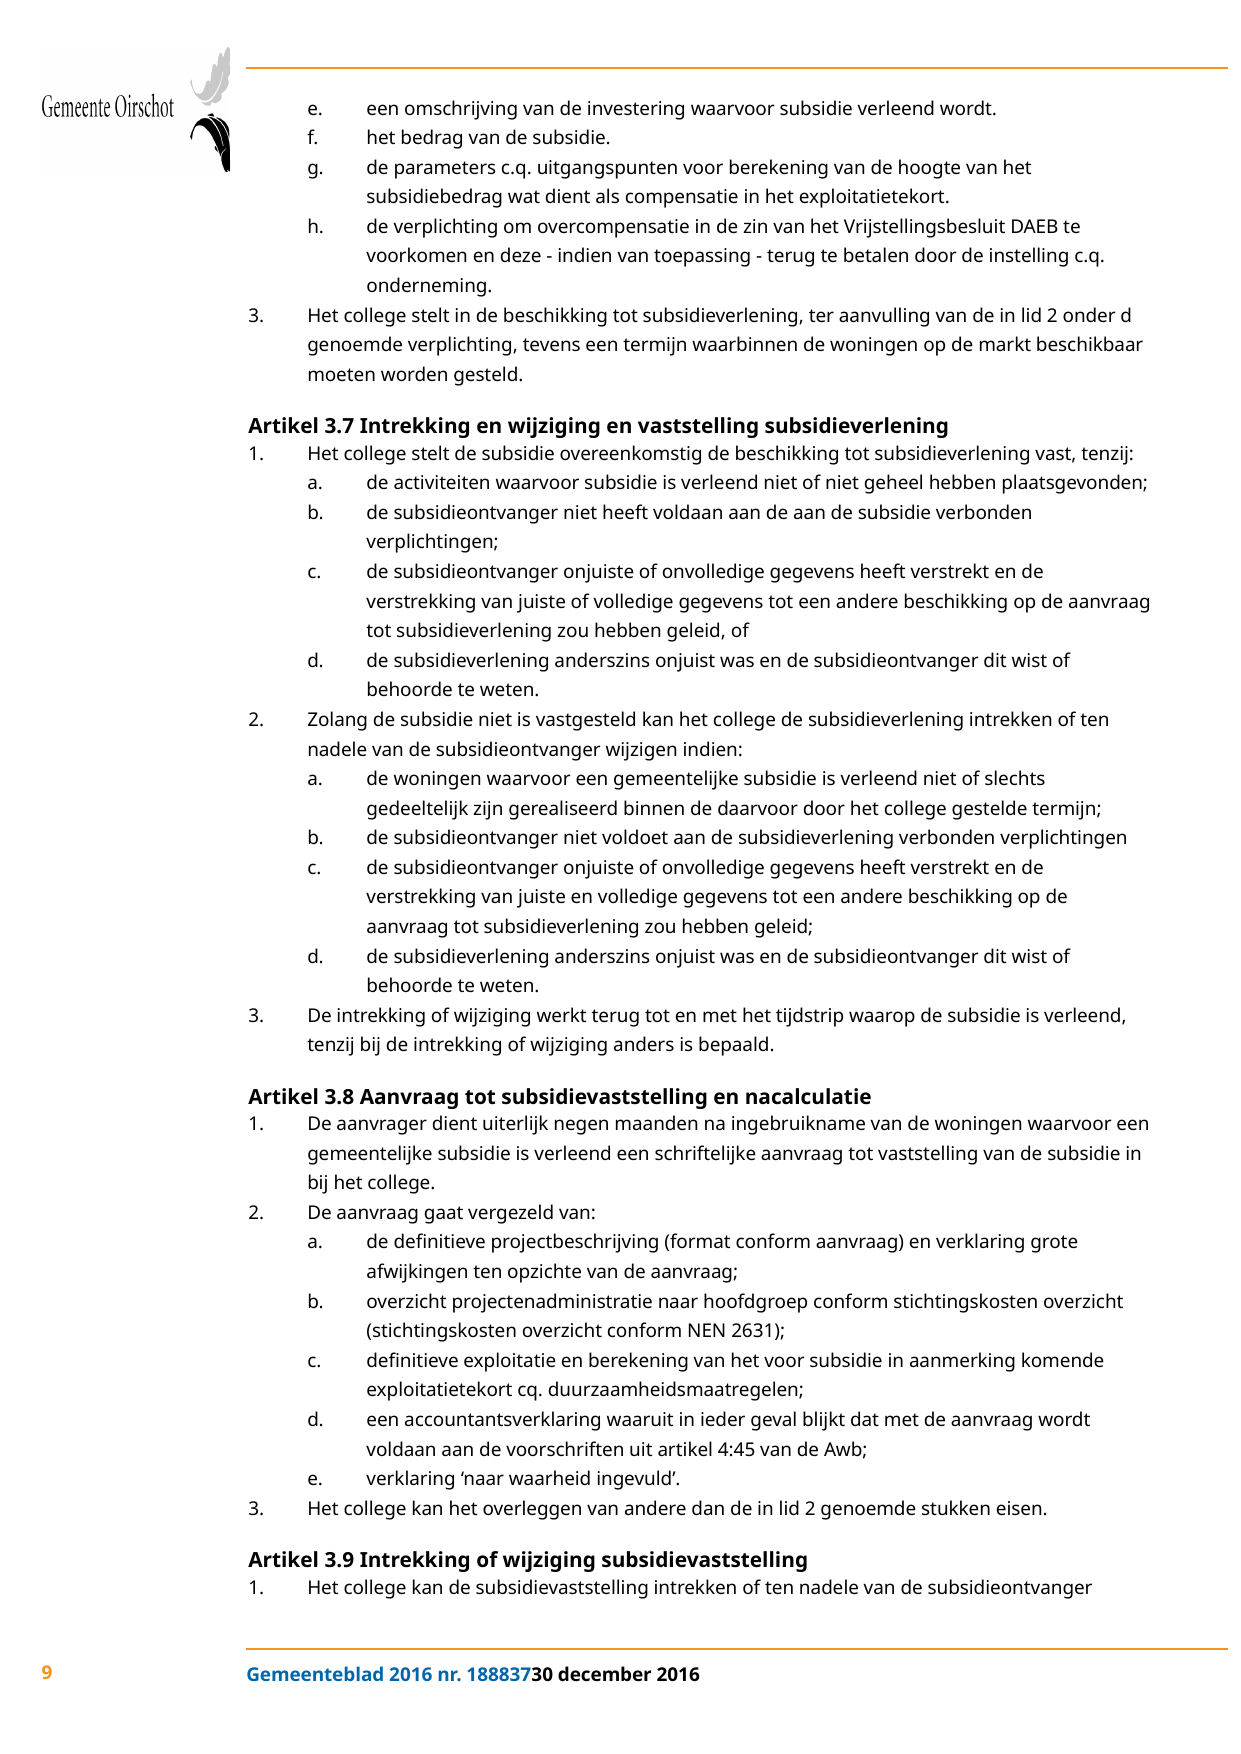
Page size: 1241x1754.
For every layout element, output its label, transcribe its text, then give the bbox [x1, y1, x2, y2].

list de activiteiten waarvoor subsidie is verleend niet of niet geheel hebben plaatsgevonden; [307, 469, 1152, 495]
list De aanvraag gaat vergezeld van: [248, 1199, 1152, 1225]
list de subsidieontvanger niet heeft voldaan aan de aan de subsidie verbonden verplichtingen; [307, 499, 1152, 554]
list de subsidieverlening anderszins onjuist was en de subsidieontvanger dit wist of behoorde te weten. [307, 943, 1152, 998]
list het bedrag van de subsidie. [307, 124, 1152, 150]
list een omschrijving van de investering waarvoor subsidie verleend wordt. [307, 95, 1152, 121]
list Het college kan het overleggen van andere dan de in lid 2 genoemde stukken eisen. [248, 1495, 1152, 1521]
list overzicht projectenadministratie naar hoofdgroep conform stichtingskosten overzicht (stichtingskosten overzicht conform NEN 2631); [307, 1288, 1152, 1343]
list de parameters c.q. uitgangspunten voor berekening van de hoogte van het subsidiebedrag wat dient als compensatie in het exploitatietekort. [307, 154, 1152, 209]
list Het college kan de subsidievaststelling intrekken of ten nadele van de subsidieontvanger [248, 1574, 1152, 1599]
list de subsidieverlening anderszins onjuist was en de subsidieontvanger dit wist of behoorde te weten. [307, 647, 1152, 702]
text Artikel 3.8 Aanvraag tot subsidievaststelling en nacalculatie [248, 1082, 1152, 1110]
text Artikel 3.7 Intrekking en wijziging en vaststelling subsidieverlening [248, 411, 1152, 440]
text Artikel 3.9 Intrekking of wijziging subsidievaststelling [248, 1545, 1152, 1574]
list Het college stelt de subsidie overeenkomstig de beschikking tot subsidieverlening vast, tenzij: [248, 440, 1152, 466]
list de definitieve projectbeschrijving (format conform aanvraag) en verklaring grote afwijkingen ten opzichte van de aanvraag; [307, 1229, 1152, 1284]
list de subsidieontvanger onjuiste of onvolledige gegevens heeft verstrekt en de verstrekking van juiste en volledige gegevens tot een andere beschikking op de aanvraag tot subsidieverlening zou hebben geleid; [307, 854, 1152, 939]
list de verplichting om overcompensatie in de zin van het Vrijstellingsbesluit DAEB te voorkomen en deze - indien van toepassing - terug te betalen door de instelling c.q. onderneming. [307, 213, 1152, 298]
list verklaring ‘naar waarheid ingevuld’. [307, 1465, 1152, 1491]
list Zolang de subsidie niet is vastgesteld kan het college de subsidieverlening intrekken of ten nadele van de subsidieontvanger wijzigen indien: [248, 706, 1152, 761]
list Het college stelt in de beschikking tot subsidieverlening, ter aanvulling van de in lid 2 onder d genoemde verplichting, tevens een termijn waarbinnen de woningen op de markt beschikbaar moeten worden gesteld. [248, 302, 1152, 387]
list De intrekking of wijziging werkt terug tot en met het tijdstrip waarop de subsidie is verleend, tenzij bij de intrekking of wijziging anders is bepaald. [248, 1002, 1152, 1057]
list de subsidieontvanger niet voldoet aan de subsidieverlening verbonden verplichtingen [307, 824, 1152, 850]
list een accountantsverklaring waaruit in ieder geval blijkt dat met de aanvraag wordt voldaan aan de voorschriften uit artikel 4:45 van de Awb; [307, 1406, 1152, 1462]
list definitieve exploitatie en berekening van het voor subsidie in aanmerking komende exploitatietekort cq. duurzaamheidsmaatregelen; [307, 1347, 1152, 1402]
picture [41, 47, 231, 172]
list De aanvrager dient uiterlijk negen maanden na ingebruikname van de woningen waarvoor een gemeentelijke subsidie is verleend een schriftelijke aanvraag tot vaststelling van de subsidie in bij het college. [248, 1110, 1152, 1195]
list de subsidieontvanger onjuiste of onvolledige gegevens heeft verstrekt en de verstrekking van juiste of volledige gegevens tot een andere beschikking op de aanvraag tot subsidieverlening zou hebben geleid, of [307, 558, 1152, 643]
list de woningen waarvoor een gemeentelijke subsidie is verleend niet of slechts gedeeltelijk zijn gerealiseerd binnen de daarvoor door het college gestelde termijn; [307, 765, 1152, 821]
